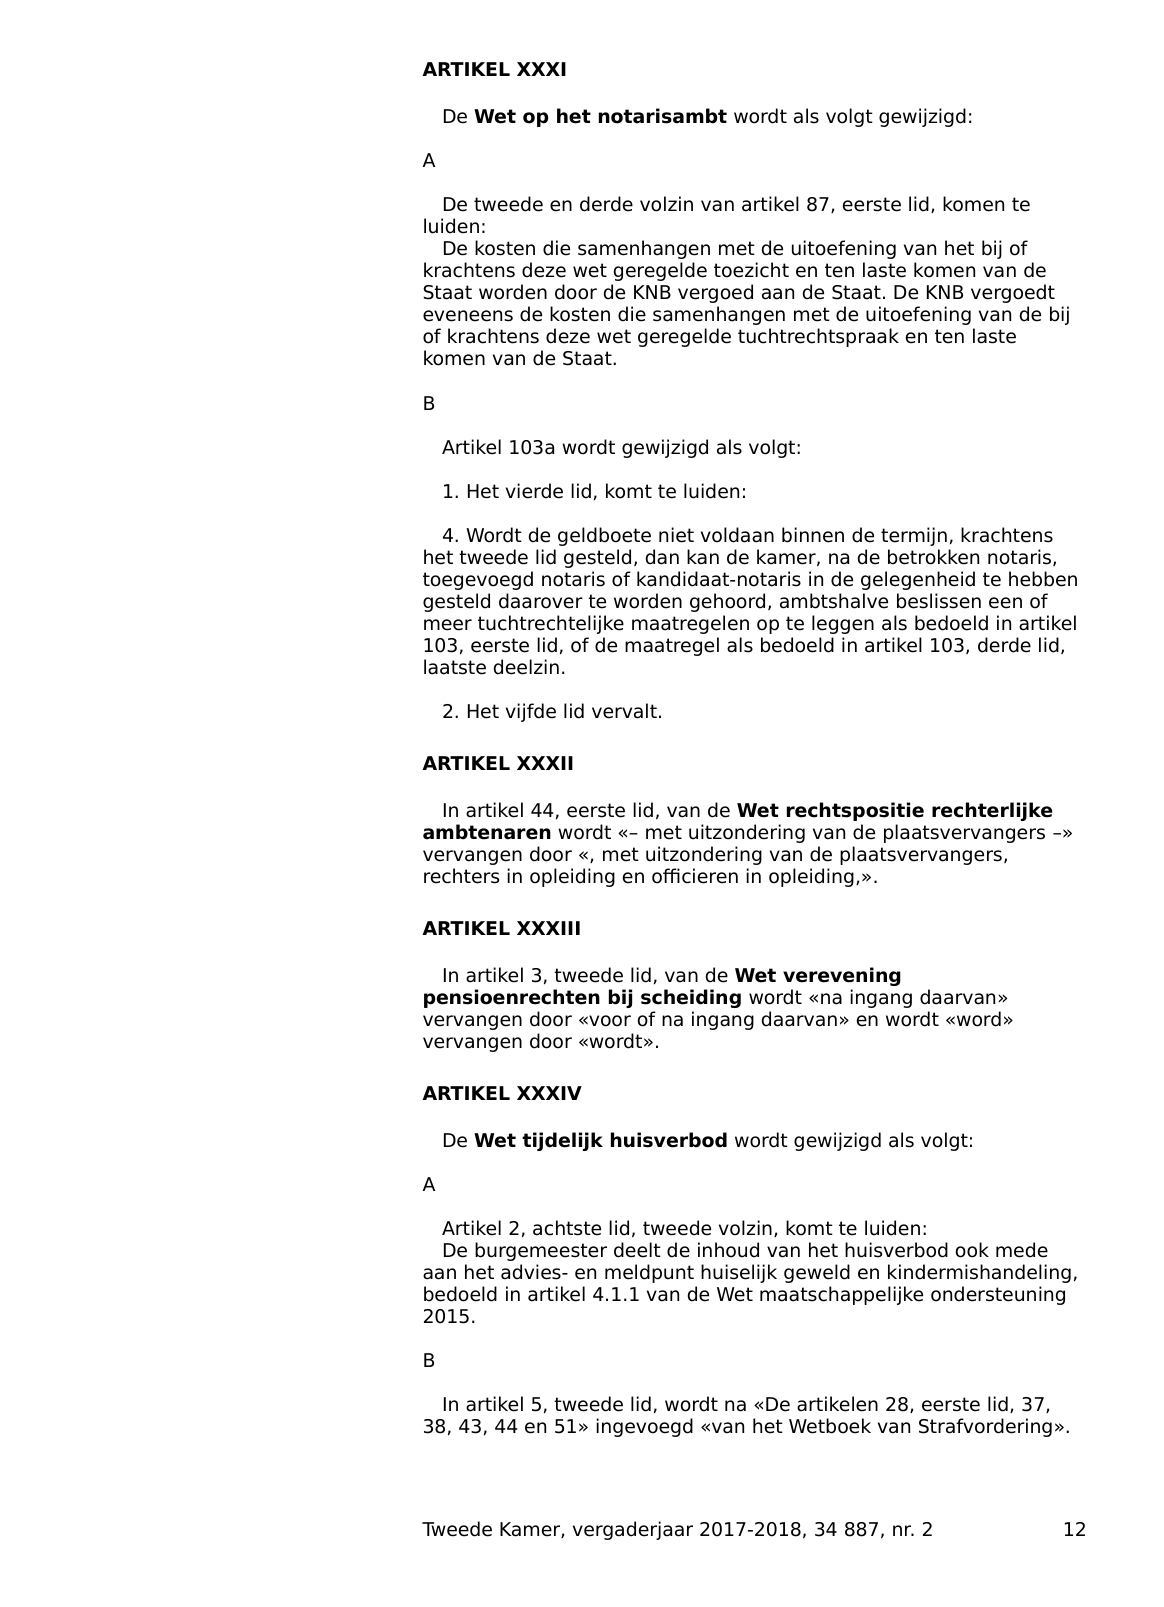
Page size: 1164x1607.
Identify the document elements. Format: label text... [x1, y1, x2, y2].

subtitle ARTIKEL XXXI [422, 59, 1087, 81]
text De burgemeester deelt de inhoud van het huisverbod ook mede aan het advies- en meldpunt huiselijk geweld en kindermishandeling, bedoeld in artikel 4.1.1 van de Wet maatschappelijke ondersteuning 2015. [422, 1240, 1087, 1328]
text In artikel 3, tweede lid, van de Wet verevening pensioenrechten bij scheiding wordt «na ingang daarvan» vervangen door «voor of na ingang daarvan» en wordt «word» vervangen door «wordt». [422, 965, 1087, 1053]
text De Wet op het notarisambt wordt als volgt gewijzigd: [422, 106, 1087, 128]
text Artikel 2, achtste lid, tweede volzin, komt te luiden: [422, 1218, 1087, 1240]
text Artikel 103a wordt gewijzigd als volgt: [422, 437, 1087, 458]
text 2. Het vijfde lid vervalt. [422, 701, 1087, 723]
text B [422, 1350, 1087, 1372]
text 1. Het vierde lid, komt te luiden: [422, 481, 1087, 503]
text A [422, 150, 1087, 172]
text In artikel 5, tweede lid, wordt na «De artikelen 28, eerste lid, 37, 38, 43, 44 en 51» ingevoegd «van het Wetboek van Strafvordering». [422, 1394, 1087, 1438]
text A [422, 1174, 1087, 1196]
text In artikel 44, eerste lid, van de Wet rechtspositie rechterlijke ambtenaren wordt «– met uitzondering van de plaatsvervangers –» vervangen door «, met uitzondering van de plaatsvervangers, rechters in opleiding en officieren in opleiding,». [422, 800, 1087, 888]
subtitle ARTIKEL XXXII [422, 753, 1087, 775]
subtitle ARTIKEL XXXIII [422, 918, 1087, 940]
subtitle ARTIKEL XXXIV [422, 1083, 1087, 1105]
text 4. Wordt de geldboete niet voldaan binnen de termijn, krachtens het tweede lid gesteld, dan kan de kamer, na de betrokken notaris, toegevoegd notaris of kandidaat-notaris in de gelegenheid te hebben gesteld daarover te worden gehoord, ambtshalve beslissen een of meer tuchtrechtelijke maatregelen op te leggen als bedoeld in artikel 103, eerste lid, of de maatregel als bedoeld in artikel 103, derde lid, laatste deelzin. [422, 525, 1087, 679]
text B [422, 392, 1087, 414]
text De kosten die samenhangen met de uitoefening van het bij of krachtens deze wet geregelde toezicht en ten laste komen van de Staat worden door de KNB vergoed aan de Staat. De KNB vergoedt eveneens de kosten die samenhangen met de uitoefening van de bij of krachtens deze wet geregelde tuchtrechtspraak en ten laste komen van de Staat. [422, 238, 1087, 370]
text De Wet tijdelijk huisverbod wordt gewijzigd als volgt: [422, 1130, 1087, 1152]
text De tweede en derde volzin van artikel 87, eerste lid, komen te luiden: [422, 194, 1087, 238]
